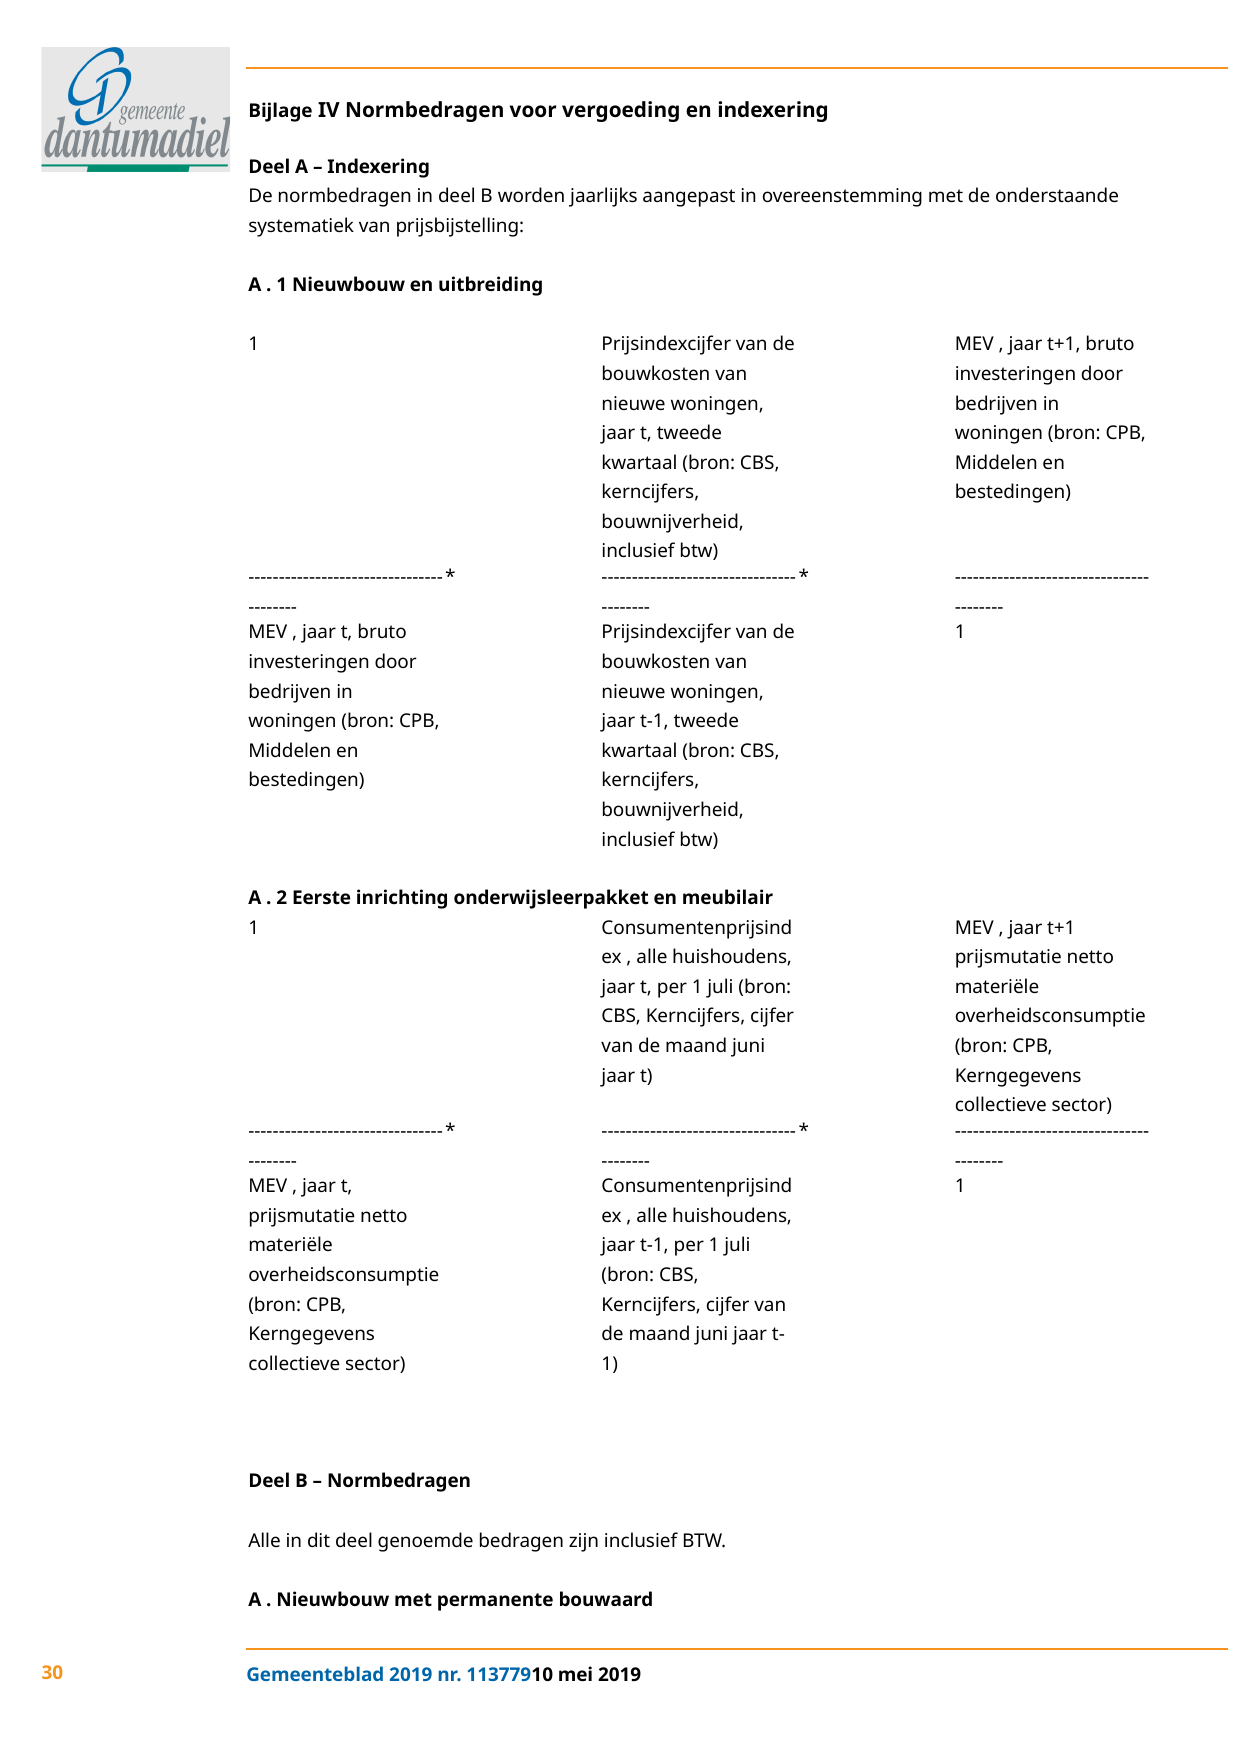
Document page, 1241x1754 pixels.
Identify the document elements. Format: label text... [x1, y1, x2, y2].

table_cell Consumentenprijsindex , alle huishoudens, jaar t-1, per 1 juli (bron: CBS, Kerncijfers, cijfer van de maand juni jaar t-1) [601, 1173, 798, 1376]
picture [41, 47, 231, 172]
table_cell [445, 619, 601, 851]
table_cell MEV , jaar t, bruto investeringen door bedrijven in woningen (bron: CPB, Middelen en bestedingen) [248, 619, 445, 851]
table_cell * [798, 563, 954, 619]
table_header [445, 914, 601, 1117]
text De normbedragen in deel B worden jaarlijks aangepast in overeenstemming met de onderstaande systematiek van prijsbijstelling: [248, 182, 1152, 238]
table_cell [798, 1173, 954, 1376]
table_header 1 [248, 914, 445, 1117]
table_header [798, 914, 954, 1117]
table_header MEV , jaar t+1 prijsmutatie netto materiële overheidsconsumptie (bron: CPB, Kerngegevens collectieve sector) [955, 914, 1152, 1117]
table_cell MEV , jaar t, prijsmutatie netto materiële overheidsconsumptie (bron: CPB, Kerngegevens collectieve sector) [248, 1173, 445, 1376]
table_header MEV , jaar t+1, bruto investeringen door bedrijven in woningen (bron: CPB, Middelen en bestedingen) [955, 331, 1152, 563]
table_cell * [798, 1117, 954, 1172]
table_cell 1 [955, 1173, 1152, 1376]
table_cell ---------------------------------------- [601, 563, 798, 619]
table_cell ---------------------------------------- [248, 563, 445, 619]
table_cell * [445, 1117, 601, 1172]
text A . 2 Eerste inrichting onderwijsleerpakket en meubilair [248, 884, 1152, 910]
text A . Nieuwbouw met permanente bouwaard [248, 1586, 1152, 1612]
table_cell * [445, 563, 601, 619]
table_header Prijsindexcijfer van de bouwkosten van nieuwe woningen, jaar t, tweede kwartaal (bron: CBS, kerncijfers, bouwnijverheid, inclusief btw) [601, 331, 798, 563]
text Deel B – Normbedragen [248, 1468, 1152, 1493]
text Deel A – Indexering [248, 153, 1152, 179]
table_cell [798, 619, 954, 851]
text Bijlage IV Normbedragen voor vergoeding en indexering [248, 95, 1152, 123]
table_cell ---------------------------------------- [955, 563, 1152, 619]
table_cell ---------------------------------------- [248, 1117, 445, 1172]
table_header [445, 331, 601, 563]
text A . 1 Nieuwbouw en uitbreiding [248, 271, 1152, 297]
table_cell ---------------------------------------- [955, 1117, 1152, 1172]
table_cell ---------------------------------------- [601, 1117, 798, 1172]
table_cell 1 [955, 619, 1152, 851]
table_cell Prijsindexcijfer van de bouwkosten van nieuwe woningen, jaar t-1, tweede kwartaal (bron: CBS, kerncijfers, bouwnijverheid, inclusief btw) [601, 619, 798, 851]
table_header 1 [248, 331, 445, 563]
text Alle in dit deel genoemde bedragen zijn inclusief BTW. [248, 1527, 1152, 1553]
table_header Consumentenprijsindex , alle huishoudens, jaar t, per 1 juli (bron: CBS, Kerncijfers, cijfer van de maand juni jaar t) [601, 914, 798, 1117]
table_cell [445, 1173, 601, 1376]
table_header [798, 331, 954, 563]
